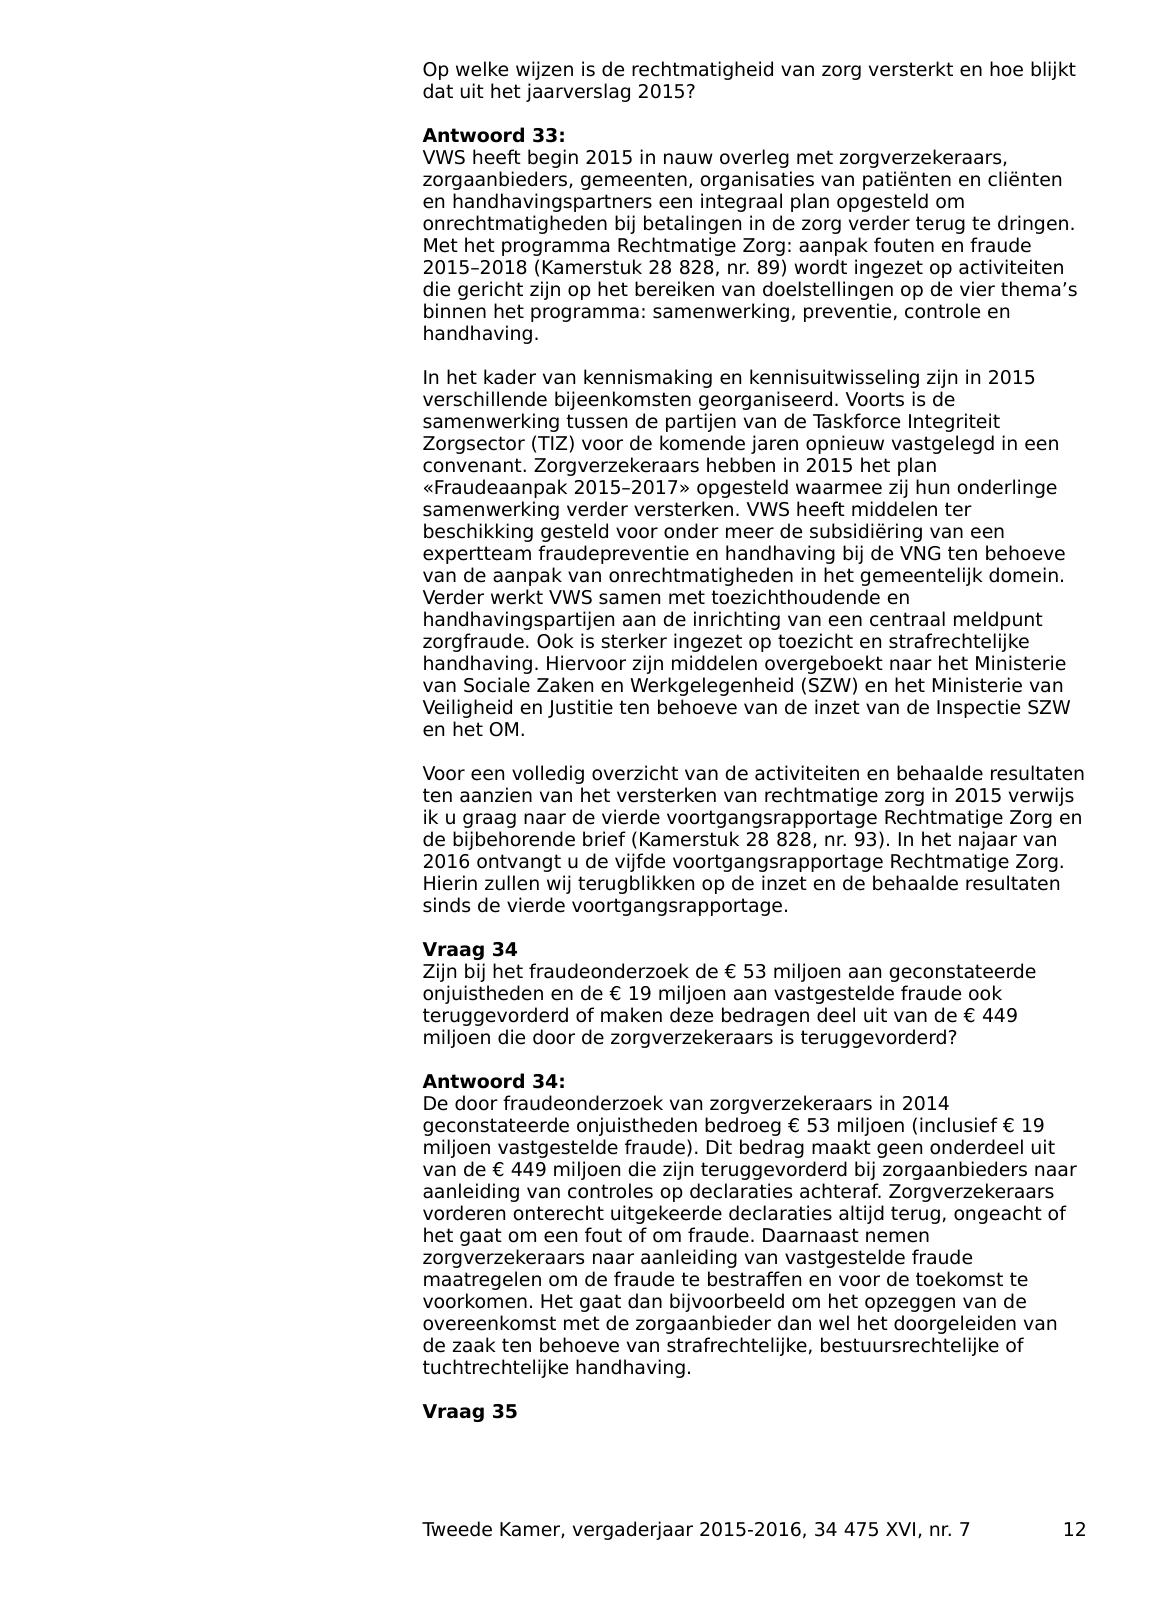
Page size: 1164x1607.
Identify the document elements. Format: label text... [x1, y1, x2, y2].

text De door fraudeonderzoek van zorgverzekeraars in 2014 geconstateerde onjuistheden bedroeg € 53 miljoen (inclusief € 19 miljoen vastgestelde fraude). Dit bedrag maakt geen onderdeel uit van de € 449 miljoen die zijn teruggevorderd bij zorgaanbieders naar aanleiding van controles op declaraties achteraf. Zorgverzekeraars vorderen onterecht uitgekeerde declaraties altijd terug, ongeacht of het gaat om een fout of om fraude. Daarnaast nemen zorgverzekeraars naar aanleiding van vastgestelde fraude maatregelen om de fraude te bestraffen en voor de toekomst te voorkomen. Het gaat dan bijvoorbeeld om het opzeggen van de overeenkomst met de zorgaanbieder dan wel het doorgeleiden van de zaak ten behoeve van strafrechtelijke, bestuursrechtelijke of tuchtrechtelijke handhaving. [422, 1093, 1087, 1379]
text Vraag 35 [422, 1401, 1087, 1423]
text Vraag 34 [422, 939, 1087, 961]
text Zijn bij het fraudeonderzoek de € 53 miljoen aan geconstateerde onjuistheden en de € 19 miljoen aan vastgestelde fraude ook teruggevorderd of maken deze bedragen deel uit van de € 449 miljoen die door de zorgverzekeraars is teruggevorderd? [422, 961, 1087, 1049]
text Antwoord 34: [422, 1071, 1087, 1093]
text In het kader van kennismaking en kennisuitwisseling zijn in 2015 verschillende bijeenkomsten georganiseerd. Voorts is de samenwerking tussen de partijen van de Taskforce Integriteit Zorgsector (TIZ) voor de komende jaren opnieuw vastgelegd in een convenant. Zorgverzekeraars hebben in 2015 het plan «Fraudeaanpak 2015–2017» opgesteld waarmee zij hun onderlinge samenwerking verder versterken. VWS heeft middelen ter beschikking gesteld voor onder meer de subsidiëring van een expertteam fraudepreventie en handhaving bij de VNG ten behoeve van de aanpak van onrechtmatigheden in het gemeentelijk domein. Verder werkt VWS samen met toezichthoudende en handhavingspartijen aan de inrichting van een centraal meldpunt zorgfraude. Ook is sterker ingezet op toezicht en strafrechtelijke handhaving. Hiervoor zijn middelen overgeboekt naar het Ministerie van Sociale Zaken en Werkgelegenheid (SZW) en het Ministerie van Veiligheid en Justitie ten behoeve van de inzet van de Inspectie SZW en het OM. [422, 367, 1087, 741]
text Antwoord 33: [422, 125, 1087, 147]
text VWS heeft begin 2015 in nauw overleg met zorgverzekeraars, zorgaanbieders, gemeenten, organisaties van patiënten en cliënten en handhavingspartners een integraal plan opgesteld om onrechtmatigheden bij betalingen in de zorg verder terug te dringen. Met het programma Rechtmatige Zorg: aanpak fouten en fraude 2015–2018 (Kamerstuk 28 828, nr. 89) wordt ingezet op activiteiten die gericht zijn op het bereiken van doelstellingen op de vier thema’s binnen het programma: samenwerking, preventie, controle en handhaving. [422, 147, 1087, 345]
text Voor een volledig overzicht van de activiteiten en behaalde resultaten ten aanzien van het versterken van rechtmatige zorg in 2015 verwijs ik u graag naar de vierde voortgangsrapportage Rechtmatige Zorg en de bijbehorende brief (Kamerstuk 28 828, nr. 93). In het najaar van 2016 ontvangt u de vijfde voortgangsrapportage Rechtmatige Zorg. Hierin zullen wij terugblikken op de inzet en de behaalde resultaten sinds de vierde voortgangsrapportage. [422, 763, 1087, 917]
text Op welke wijzen is de rechtmatigheid van zorg versterkt en hoe blijkt dat uit het jaarverslag 2015? [422, 59, 1087, 103]
